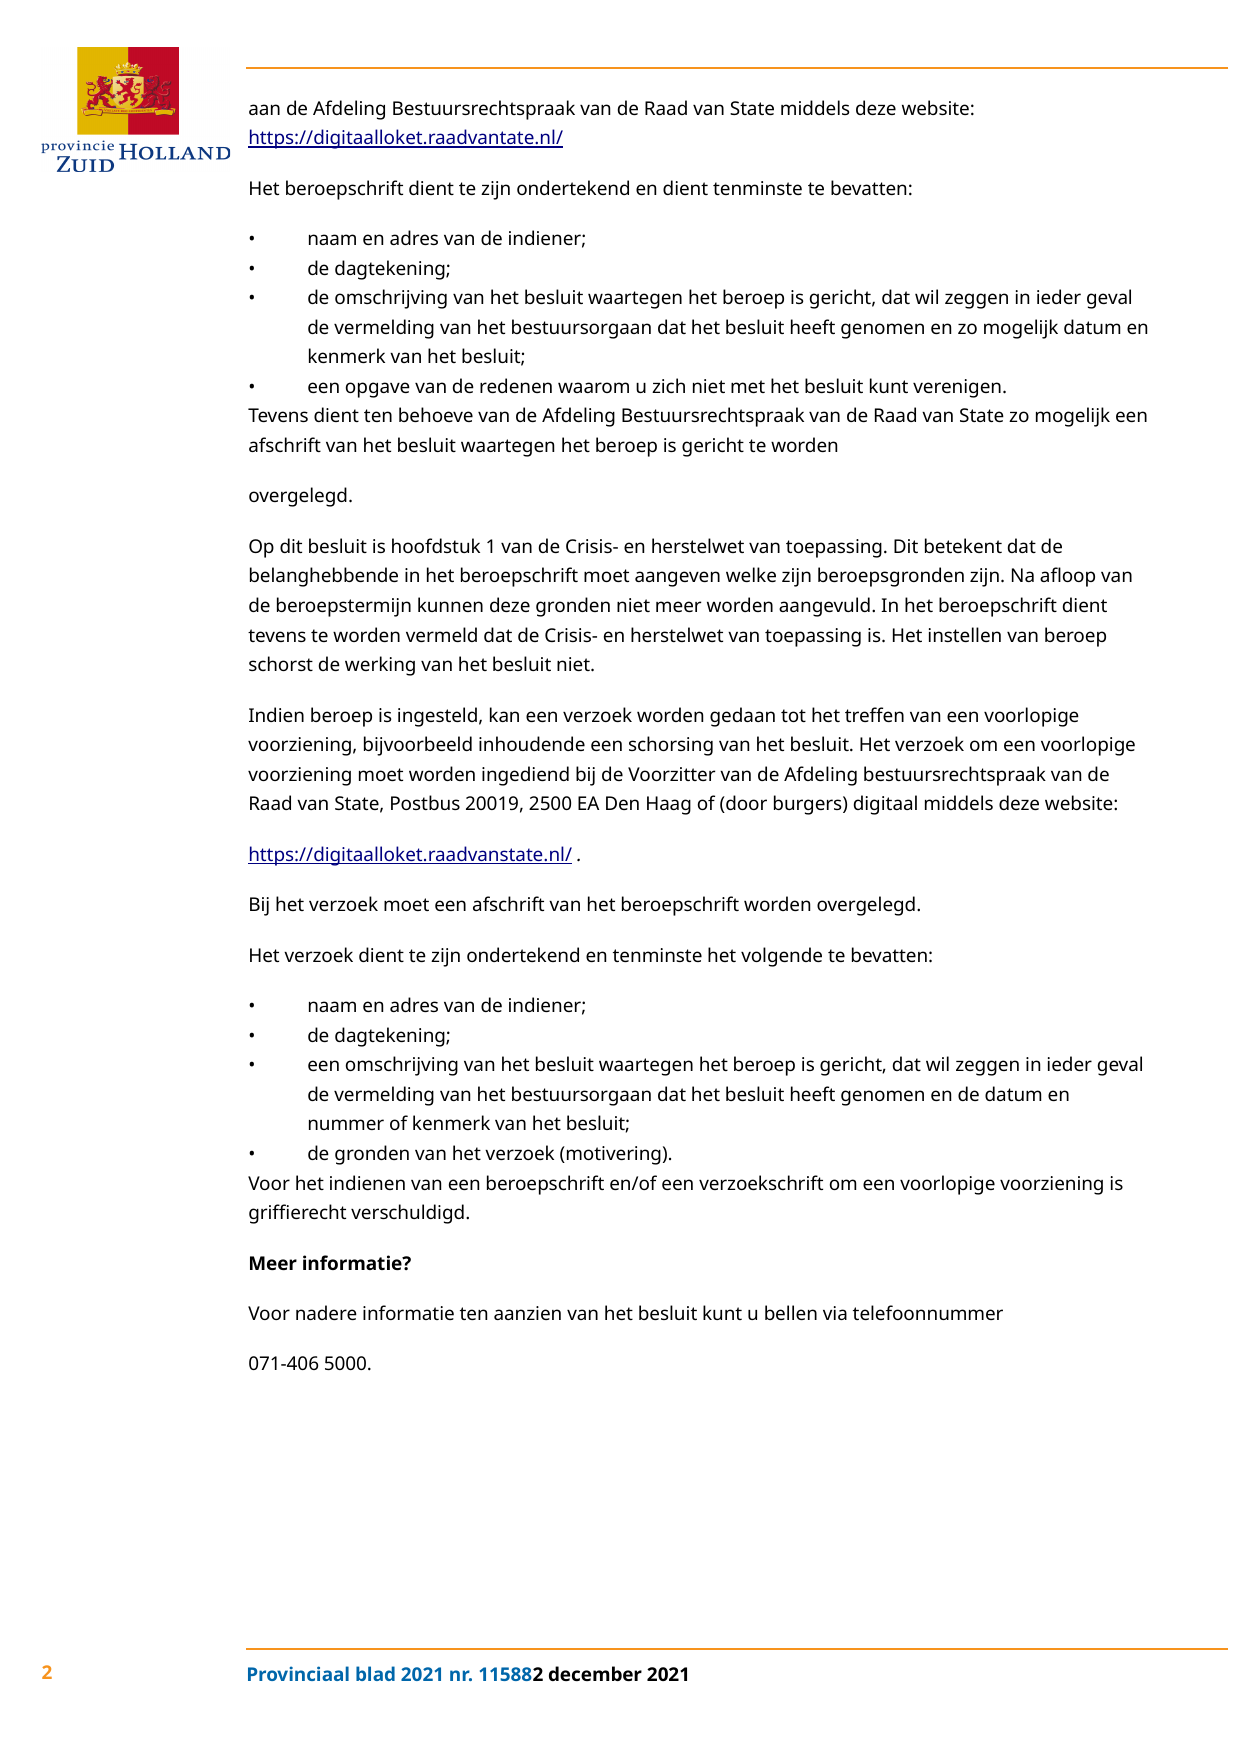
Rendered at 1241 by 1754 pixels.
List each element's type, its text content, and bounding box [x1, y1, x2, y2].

list de dagtekening; [248, 255, 1152, 281]
text Voor het indienen van een beroepschrift en/of een verzoekschrift om een voorlopige voorziening is griffierecht verschuldigd. [248, 1170, 1152, 1225]
list de gronden van het verzoek (motivering). [248, 1140, 1152, 1166]
list de omschrijving van het besluit waartegen het beroep is gericht, dat wil zeggen in ieder geval de vermelding van het bestuursorgaan dat het besluit heeft genomen en zo mogelijk datum en kenmerk van het besluit; [248, 284, 1152, 369]
text Op dit besluit is hoofdstuk 1 van de Crisis- en herstelwet van toepassing. Dit betekent dat de belanghebbende in het beroepschrift moet aangeven welke zijn beroepsgronden zijn. Na afloop van de beroepstermijn kunnen deze gronden niet meer worden aangevuld. In het beroepschrift dient tevens te worden vermeld dat de Crisis- en herstelwet van toepassing is. Het instellen van beroep schorst de werking van het besluit niet. [248, 533, 1152, 677]
picture [41, 47, 231, 172]
text Het beroepschrift dient te zijn ondertekend en dient tenminste te bevatten: [248, 175, 1152, 201]
text Voor nadere informatie ten aanzien van het besluit kunt u bellen via telefoonnummer [248, 1300, 1152, 1326]
text aan de Afdeling Bestuursrechtspraak van de Raad van State middels deze website: https://digitaalloket.raadvantate.nl/ [248, 95, 1152, 150]
text Bij het verzoek moet een afschrift van het beroepschrift worden overgelegd. [248, 891, 1152, 917]
list de dagtekening; [248, 1022, 1152, 1048]
text Meer informatie? [248, 1250, 1152, 1276]
list naam en adres van de indiener; [248, 992, 1152, 1018]
text Indien beroep is ingesteld, kan een verzoek worden gedaan tot het treffen van een voorlopige voorziening, bijvoorbeeld inhoudende een schorsing van het besluit. Het verzoek om een voorlopige voorziening moet worden ingediend bij de Voorzitter van de Afdeling bestuursrechtspraak van de Raad van State, Postbus 20019, 2500 EA Den Haag of (door burgers) digitaal middels deze website: [248, 702, 1152, 816]
text overgelegd. [248, 483, 1152, 508]
list een omschrijving van het besluit waartegen het beroep is gericht, dat wil zeggen in ieder geval de vermelding van het bestuursorgaan dat het besluit heeft genomen en de datum en nummer of kenmerk van het besluit; [248, 1051, 1152, 1136]
text https://digitaalloket.raadvanstate.nl/ . [248, 841, 1152, 867]
list naam en adres van de indiener; [248, 225, 1152, 251]
text 071-406 5000. [248, 1351, 1152, 1376]
list een opgave van de redenen waarom u zich niet met het besluit kunt verenigen. [248, 373, 1152, 399]
text Tevens dient ten behoeve van de Afdeling Bestuursrechtspraak van de Raad van State zo mogelijk een afschrift van het besluit waartegen het beroep is gericht te worden [248, 403, 1152, 458]
text Het verzoek dient te zijn ondertekend en tenminste het volgende te bevatten: [248, 942, 1152, 968]
